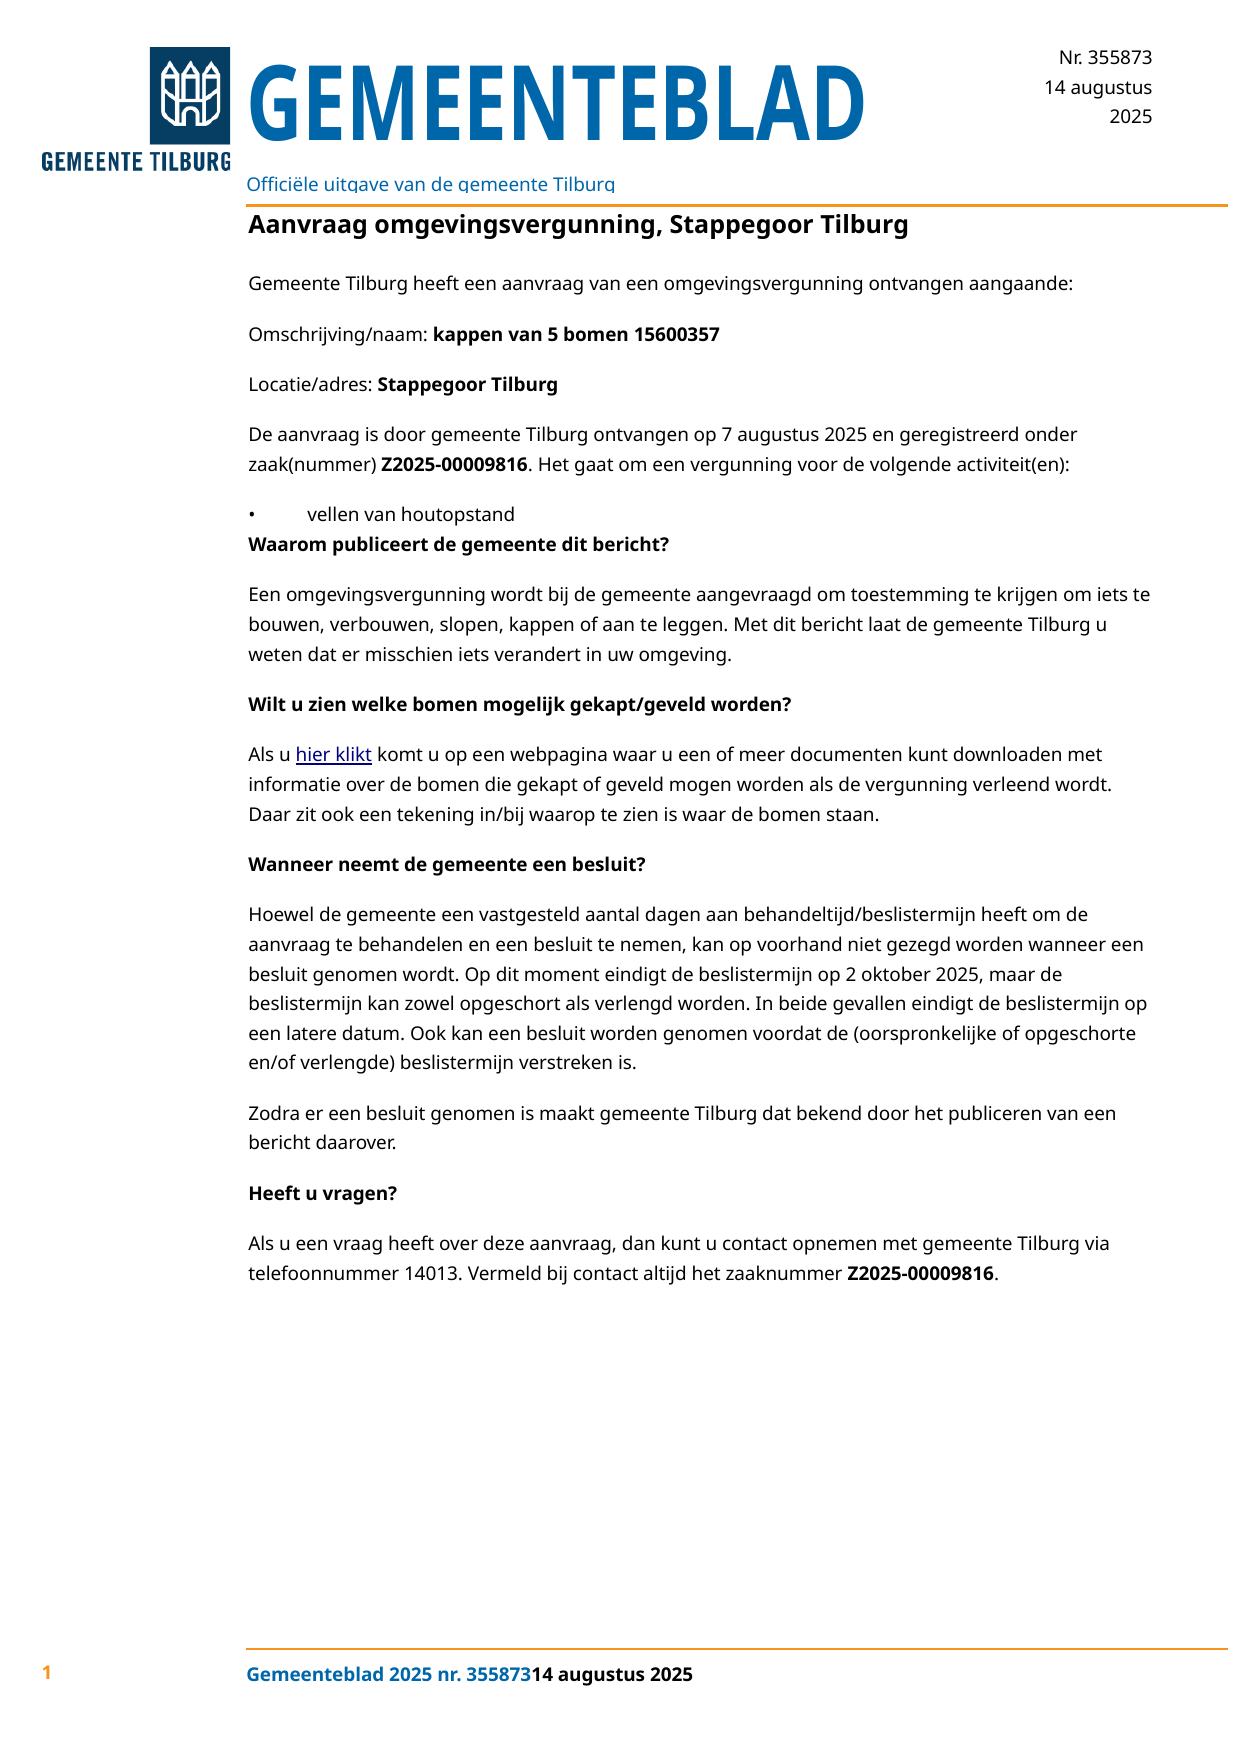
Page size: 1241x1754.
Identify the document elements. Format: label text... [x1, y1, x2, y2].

text Locatie/adres: Stappegoor Tilburg [248, 371, 1152, 397]
text Waarom publiceert de gemeente dit bericht? [248, 531, 1152, 557]
text Wilt u zien welke bomen mogelijk gekapt/geveld worden? [248, 691, 1152, 717]
text Hoewel de gemeente een vastgesteld aantal dagen aan behandeltijd/beslistermijn heeft om de aanvraag te behandelen en een besluit te nemen, kan op voorhand niet gezegd worden wanneer een besluit genomen wordt. Op dit moment eindigt de beslistermijn op 2 oktober 2025, maar de beslistermijn kan zowel opgeschort als verlengd worden. In beide gevallen eindigt de beslistermijn op een latere datum. Ook kan een besluit worden genomen voordat de (oorspronkelijke of opgeschorte en/of verlengde) beslistermijn verstreken is. [248, 902, 1152, 1075]
text Een omgevingsvergunning wordt bij de gemeente aangevraagd om toestemming te krijgen om iets te bouwen, verbouwen, slopen, kappen of aan te leggen. Met dit bericht laat de gemeente Tilburg u weten dat er misschien iets verandert in uw omgeving. [248, 582, 1152, 666]
text Als u hier klikt komt u op een webpagina waar u een of meer documenten kunt downloaden met informatie over de bomen die gekapt of geveld mogen worden als de vergunning verleend wordt. Daar zit ook een tekening in/bij waarop te zien is waar de bomen staan. [248, 742, 1152, 826]
text Gemeente Tilburg heeft een aanvraag van een omgevingsvergunning ontvangen aangaande: [248, 270, 1152, 296]
text Zodra er een besluit genomen is maakt gemeente Tilburg dat bekend door het publiceren van een bericht daarover. [248, 1100, 1152, 1155]
text Aanvraag omgevingsvergunning, Stappegoor Tilburg [248, 207, 1152, 241]
text Heeft u vragen? [248, 1180, 1152, 1206]
text Als u een vraag heeft over deze aanvraag, dan kunt u contact opnemen met gemeente Tilburg via telefoonnummer 14013. Vermeld bij contact altijd het zaaknummer Z2025-00009816. [248, 1230, 1152, 1286]
text Wanneer neemt de gemeente een besluit? [248, 851, 1152, 877]
text Omschrijving/naam: kappen van 5 bomen 15600357 [248, 321, 1152, 346]
list vellen van houtopstand [248, 502, 1152, 527]
picture [41, 47, 231, 172]
text De aanvraag is door gemeente Tilburg ontvangen op 7 augustus 2025 en geregistreerd onder zaak(nummer) Z2025-00009816. Het gaat om een vergunning voor de volgende activiteit(en): [248, 422, 1152, 477]
